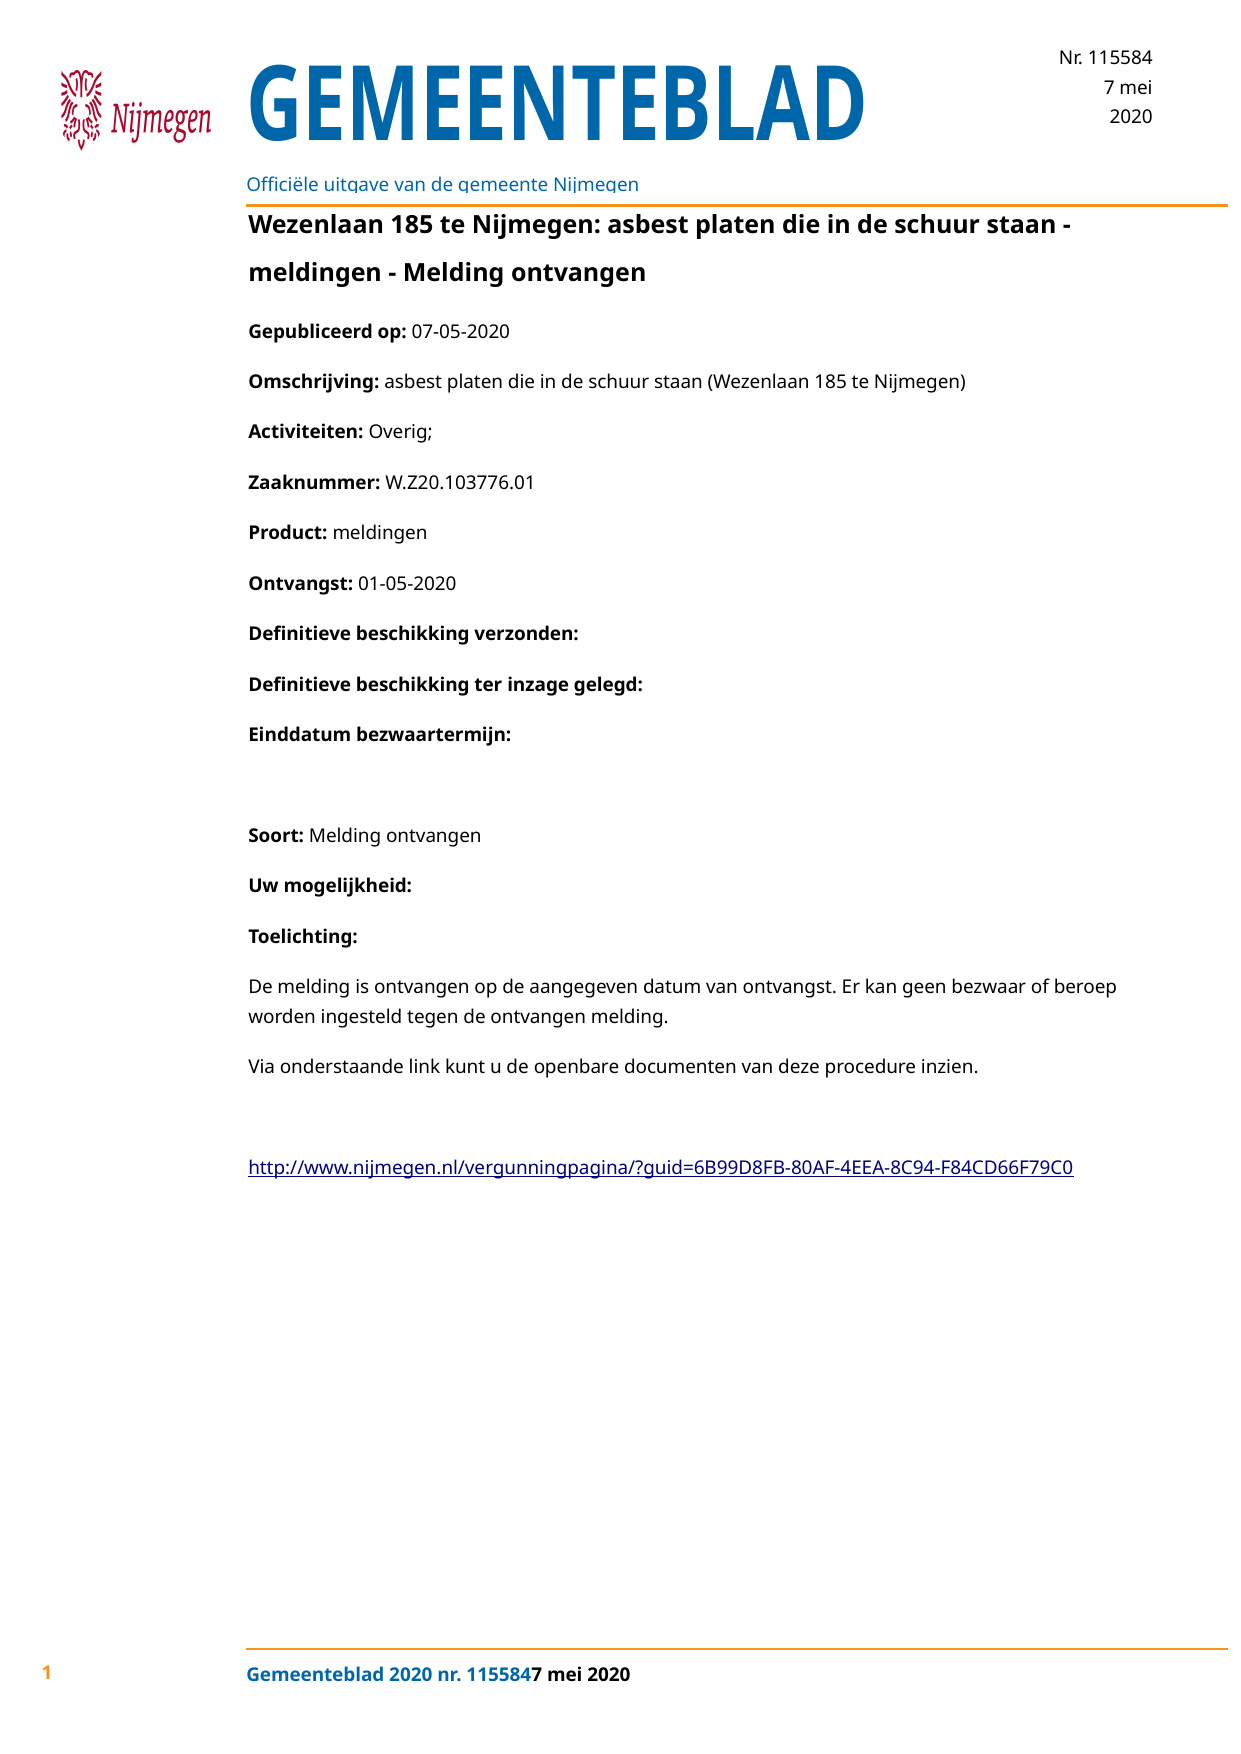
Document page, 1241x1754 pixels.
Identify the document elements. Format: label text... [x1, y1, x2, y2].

text De melding is ontvangen op de aangegeven datum van ontvangst. Er kan geen bezwaar of beroep worden ingesteld tegen de ontvangen melding. [248, 973, 1152, 1029]
text Uw mogelijkheid: [248, 872, 1152, 898]
text Gepubliceerd op: 07-05-2020 [248, 318, 1152, 344]
text Via onderstaande link kunt u de openbare documenten van deze procedure inzien. [248, 1053, 1152, 1079]
text Definitieve beschikking ter inzage gelegd: [248, 671, 1152, 697]
picture [41, 47, 231, 172]
text http://www.nijmegen.nl/vergunningpagina/?guid=6B99D8FB-80AF-4EEA-8C94-F84CD66F79C0 [248, 1154, 1152, 1180]
text Activiteiten: Overig; [248, 419, 1152, 444]
text Product: meldingen [248, 519, 1152, 545]
text Definitieve beschikking verzonden: [248, 620, 1152, 646]
text Omschrijving: asbest platen die in de schuur staan (Wezenlaan 185 te Nijmegen) [248, 368, 1152, 394]
text Wezenlaan 185 te Nijmegen: asbest platen die in de schuur staan - meldingen - Melding ontvangen [248, 207, 1152, 288]
text Toelichting: [248, 923, 1152, 949]
text Zaaknummer: W.Z20.103776.01 [248, 469, 1152, 495]
text Einddatum bezwaartermijn: [248, 721, 1152, 747]
text Ontvangst: 01-05-2020 [248, 570, 1152, 596]
text Soort: Melding ontvangen [248, 822, 1152, 848]
